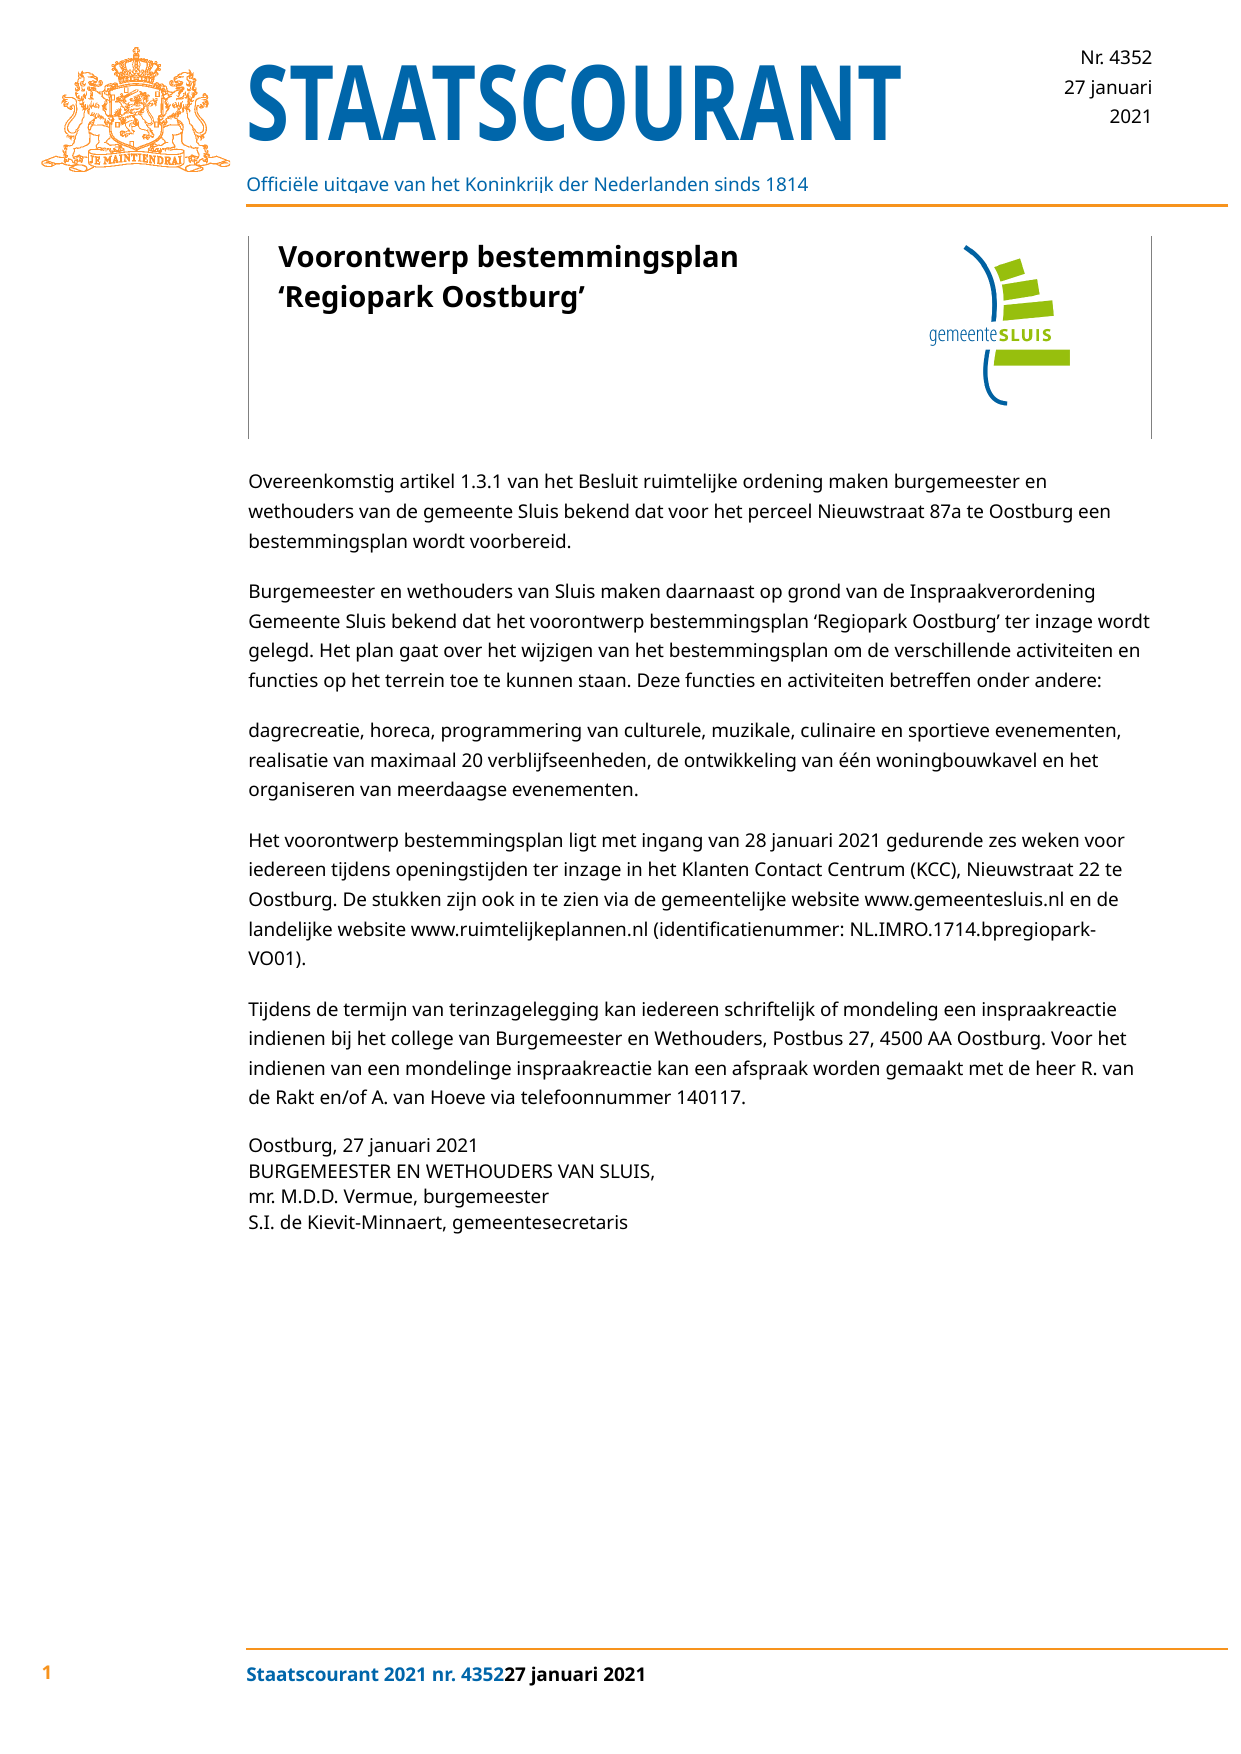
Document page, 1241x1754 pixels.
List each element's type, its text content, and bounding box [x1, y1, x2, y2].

picture [41, 47, 231, 172]
table_header [1090, 236, 1151, 413]
text Overeenkomstig artikel 1.3.1 van het Besluit ruimtelijke ordening maken burgemeester en wethouders van de gemeente Sluis bekend dat voor het perceel Nieuwstraat 87a te Oostburg een bestemmingsplan wordt voorbereid. [248, 469, 1152, 553]
text Het voorontwerp bestemmingsplan ligt met ingang van 28 januari 2021 gedurende zes weken voor iedereen tijdens openingstijden ter inzage in het Klanten Contact Centrum (KCC), Nieuwstraat 22 te Oostburg. De stukken zijn ook in te zien via de gemeentelijke website www.gemeentesluis.nl en de landelijke website www.ruimtelijkeplannen.nl (identificatienummer: NL.IMRO.1714.bpregiopark-VO01). [248, 827, 1152, 971]
table_header Voorontwerp bestemmingsplan ‘Regiopark Oostburg’ [249, 236, 850, 439]
table_header [850, 414, 1151, 439]
text Tijdens de termijn van terinzagelegging kan iedereen schriftelijk of mondeling een inspraakreactie indienen bij het college van Burgemeester en Wethouders, Postbus 27, 4500 AA Oostburg. Voor het indienen van een mondelinge inspraakreactie kan een afspraak worden gemaakt met de heer R. van de Rakt en/of A. van Hoeve via telefoonnummer 140117. [248, 996, 1152, 1110]
text Burgemeester en wethouders van Sluis maken daarnaast op grond van de Inspraakverordening Gemeente Sluis bekend dat het voorontwerp bestemmingsplan ‘Regiopark Oostburg’ ter inzage wordt gelegd. Het plan gaat over het wijzigen van het bestemmingsplan om de verschillende activiteiten en functies op het terrein toe te kunnen staan. Deze functies en activiteiten betreffen onder andere: [248, 578, 1152, 693]
table_header [850, 236, 912, 413]
picture [912, 236, 1090, 414]
text dagrecreatie, horeca, programmering van culturele, muzikale, culinaire en sportieve evenementen, realisatie van maximaal 20 verblijfseenheden, de ontwikkeling van één woningbouwkavel en het organiseren van meerdaagse evenementen. [248, 717, 1152, 802]
text Oostburg, 27 januari 2021 [248, 1132, 1152, 1158]
text mr. M.D.D. Vermue, burgemeester [248, 1184, 1152, 1209]
text S.I. de Kievit-Minnaert, gemeentesecretaris [248, 1209, 1152, 1235]
text BURGEMEESTER EN WETHOUDERS VAN SLUIS, [248, 1158, 1152, 1184]
